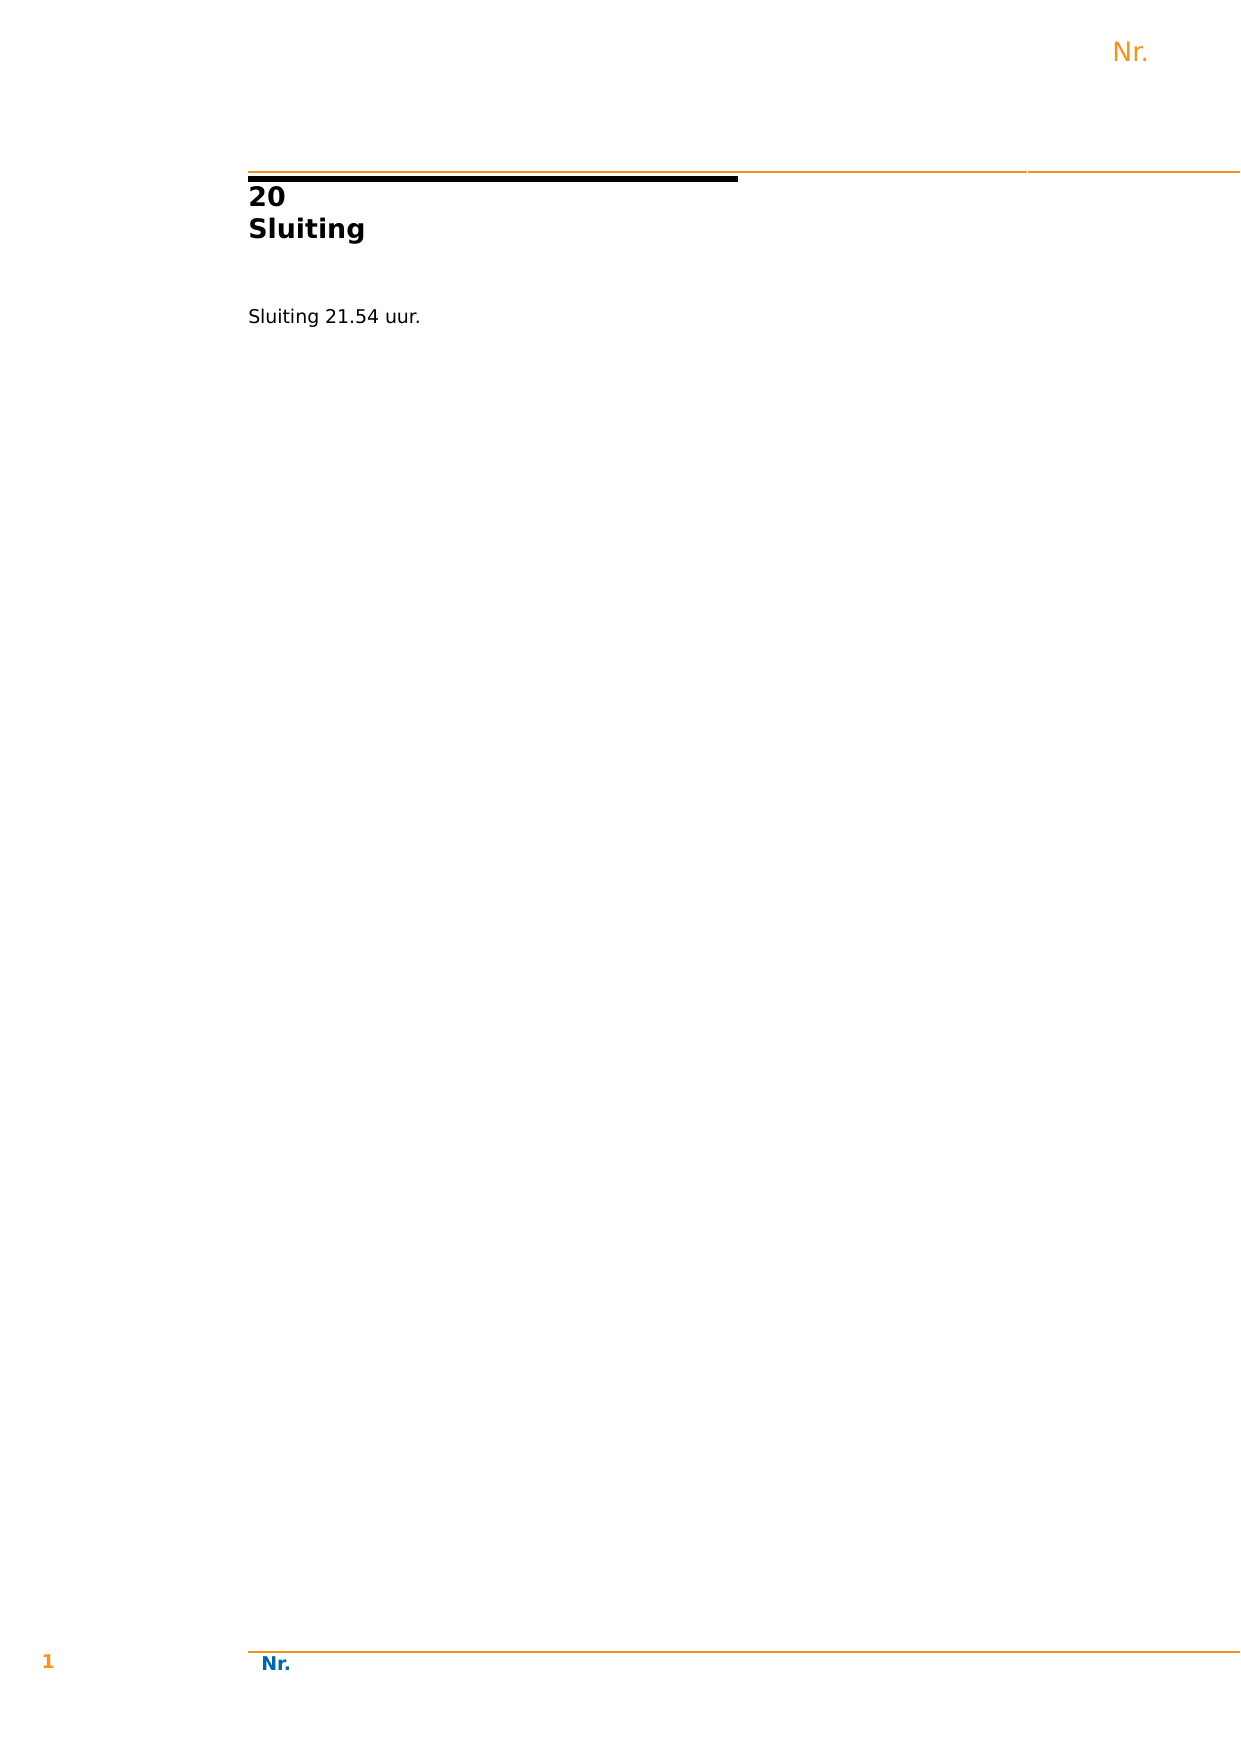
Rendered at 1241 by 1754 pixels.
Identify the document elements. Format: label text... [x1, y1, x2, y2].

text Sluiting 21.54 uur. [248, 306, 691, 328]
title 20 Sluiting [248, 182, 691, 244]
